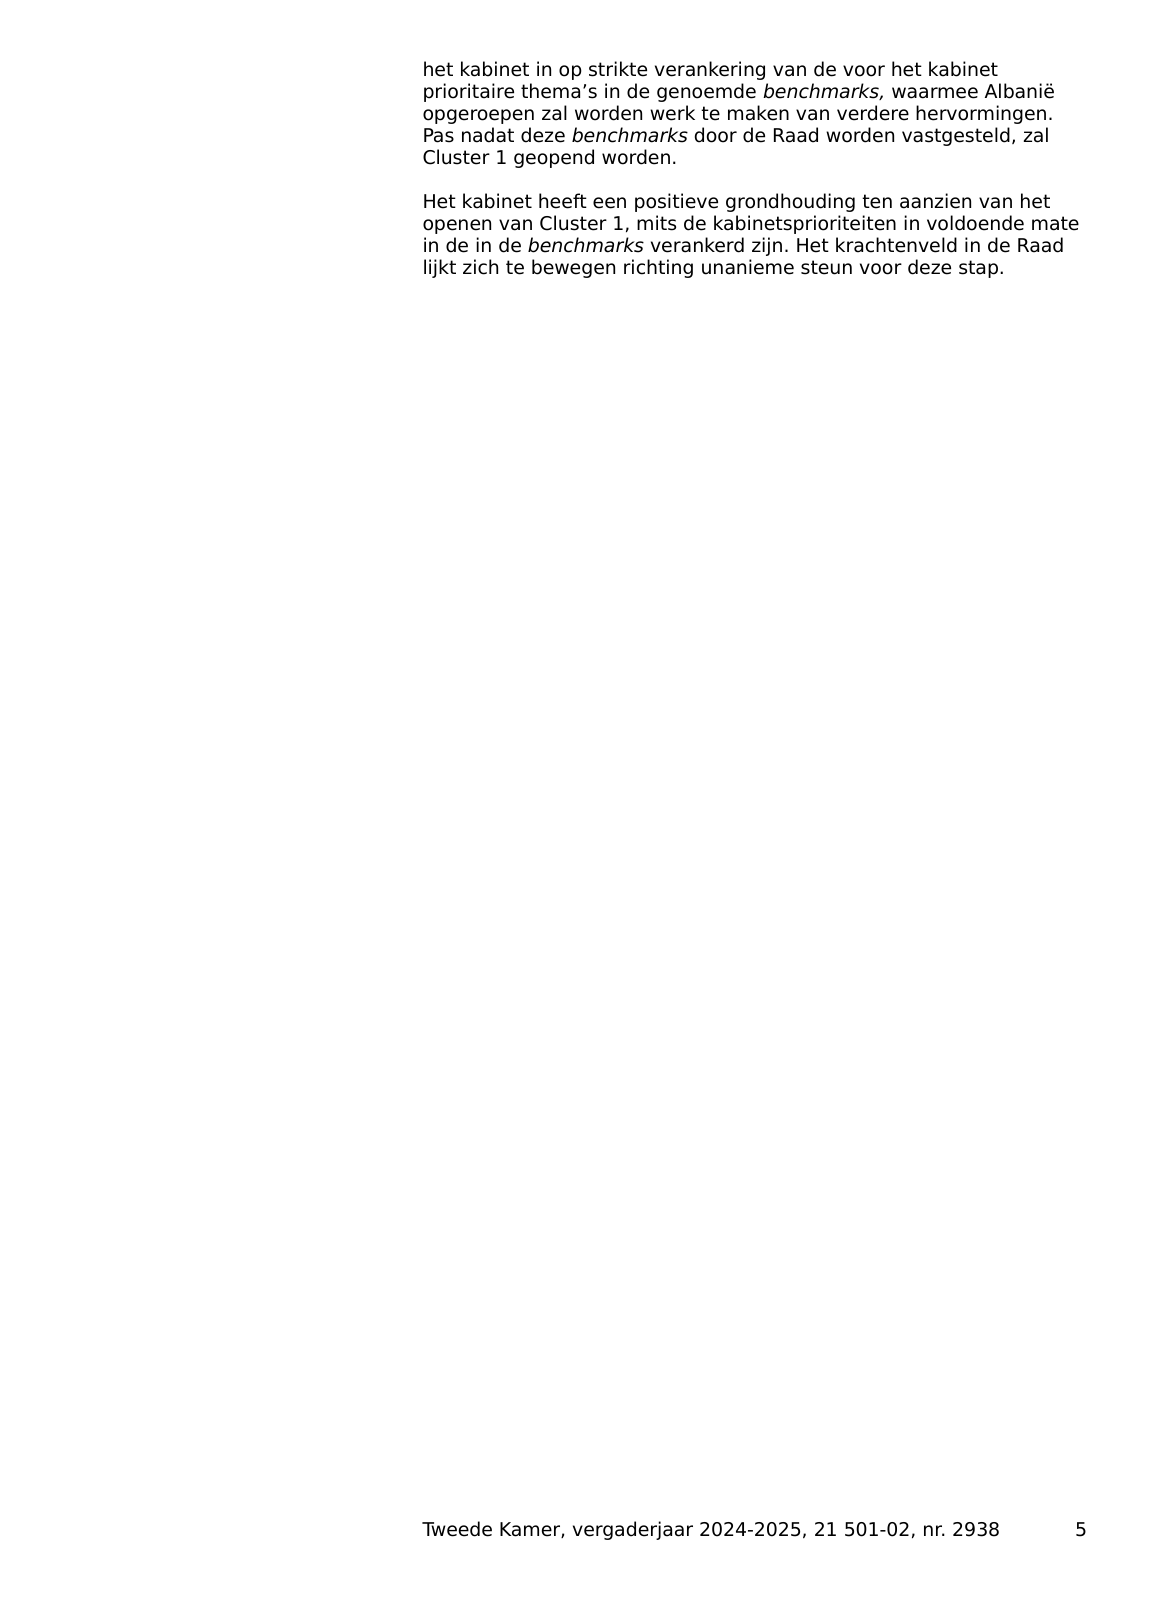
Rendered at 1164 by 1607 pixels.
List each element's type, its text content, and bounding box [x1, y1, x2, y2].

text Het kabinet heeft een positieve grondhouding ten aanzien van het openen van Cluster 1, mits de kabinetsprioriteiten in voldoende mate in de in de benchmarks verankerd zijn. Het krachtenveld in de Raad lijkt zich te bewegen richting unanieme steun voor deze stap. [422, 191, 1087, 279]
text het kabinet in op strikte verankering van de voor het kabinet prioritaire thema’s in de genoemde benchmarks, waarmee Albanië opgeroepen zal worden werk te maken van verdere hervormingen. Pas nadat deze benchmarks door de Raad worden vastgesteld, zal Cluster 1 geopend worden. [422, 59, 1087, 169]
